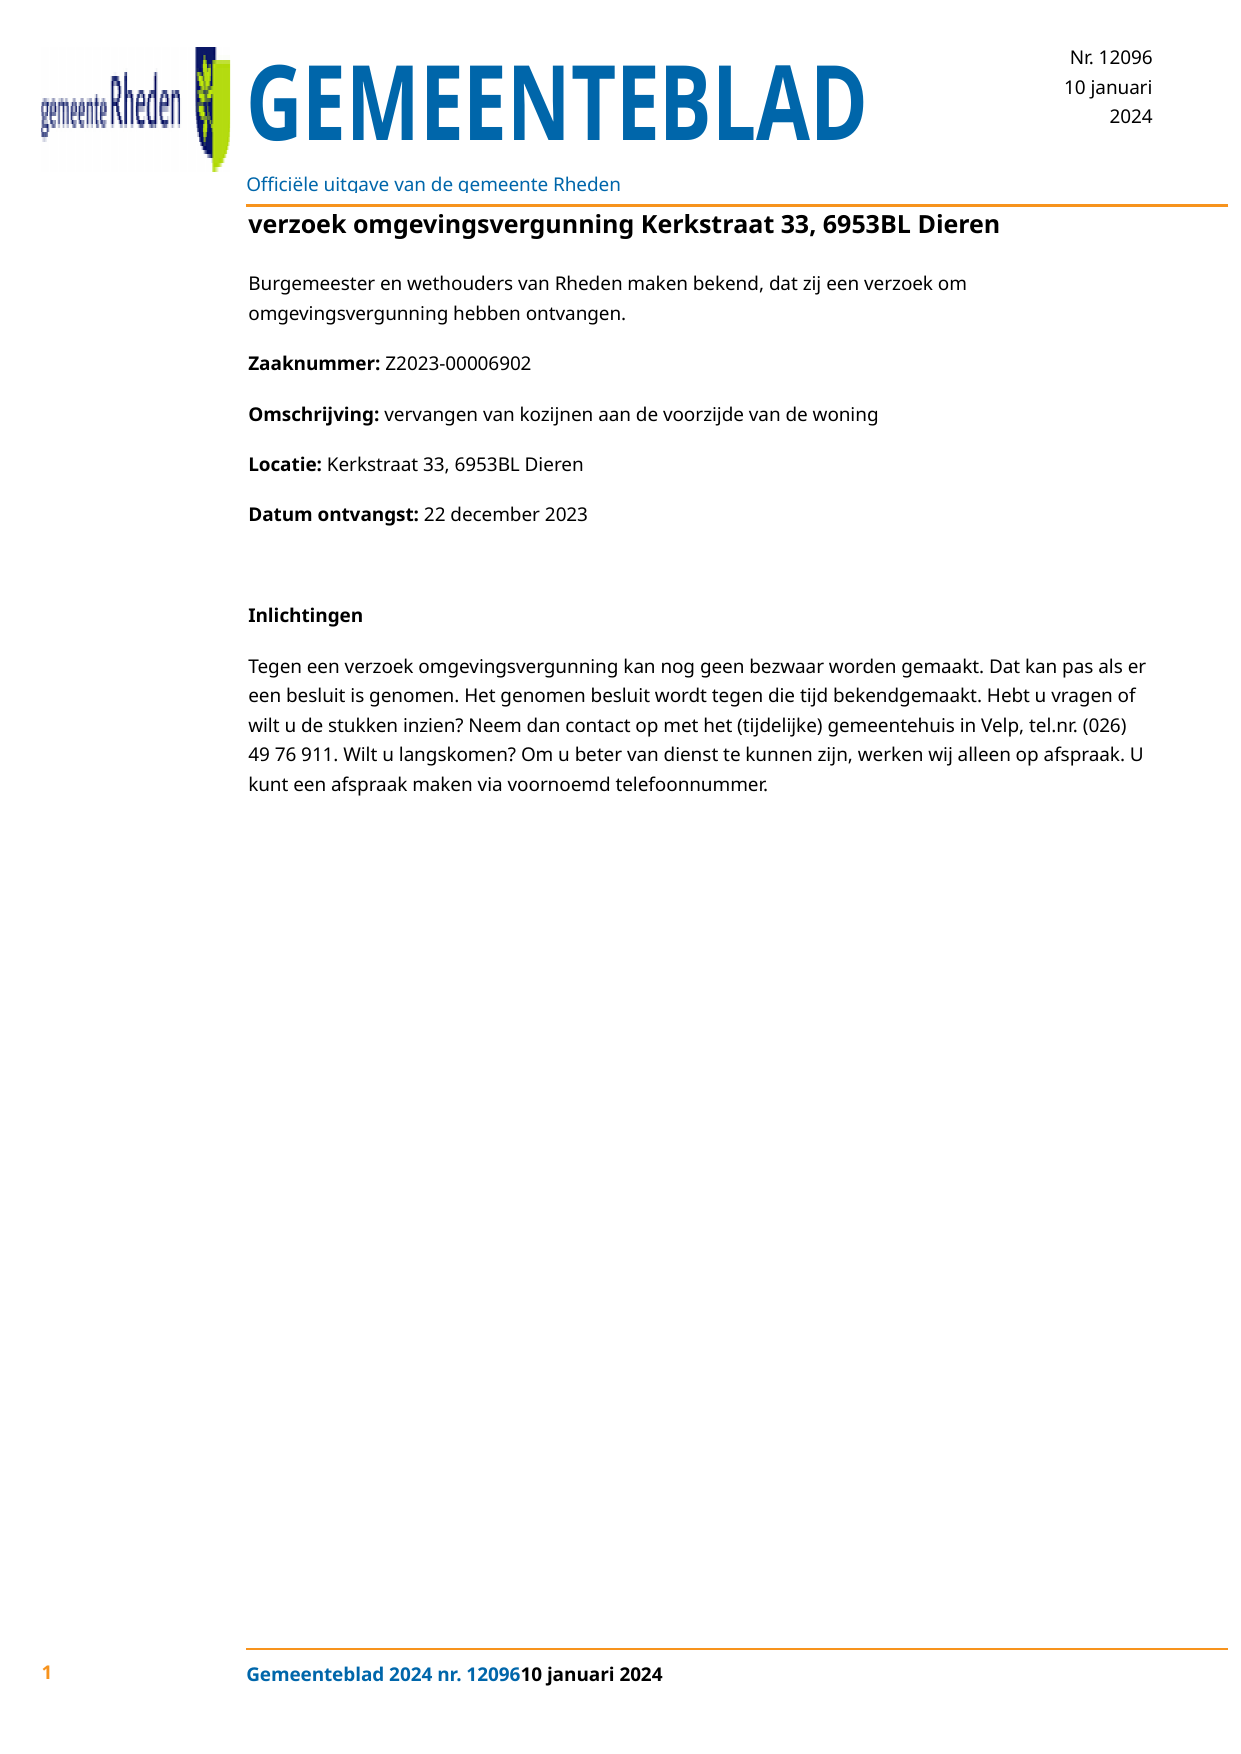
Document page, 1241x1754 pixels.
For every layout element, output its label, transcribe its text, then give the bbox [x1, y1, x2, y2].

text Tegen een verzoek omgevingsvergunning kan nog geen bezwaar worden gemaakt. Dat kan pas als er een besluit is genomen. Het genomen besluit wordt tegen die tijd bekendgemaakt. Hebt u vragen of wilt u de stukken inzien? Neem dan contact op met het (tijdelijke) gemeentehuis in Velp, tel.nr. (026) 49 76 911. Wilt u langskomen? Om u beter van dienst te kunnen zijn, werken wij alleen op afspraak. U kunt een afspraak maken via voornoemd telefoonnummer. [248, 653, 1152, 797]
picture [41, 47, 231, 172]
text Burgemeester en wethouders van Rheden maken bekend, dat zij een verzoek om omgevingsvergunning hebben ontvangen. [248, 270, 1152, 326]
text Locatie: Kerkstraat 33, 6953BL Dieren [248, 451, 1152, 477]
text Omschrijving: vervangen van kozijnen aan de voorzijde van de woning [248, 401, 1152, 426]
text Zaaknummer: Z2023-00006902 [248, 350, 1152, 376]
text verzoek omgevingsvergunning Kerkstraat 33, 6953BL Dieren [248, 207, 1152, 241]
text Inlichtingen [248, 602, 1152, 628]
text Datum ontvangst: 22 december 2023 [248, 502, 1152, 527]
